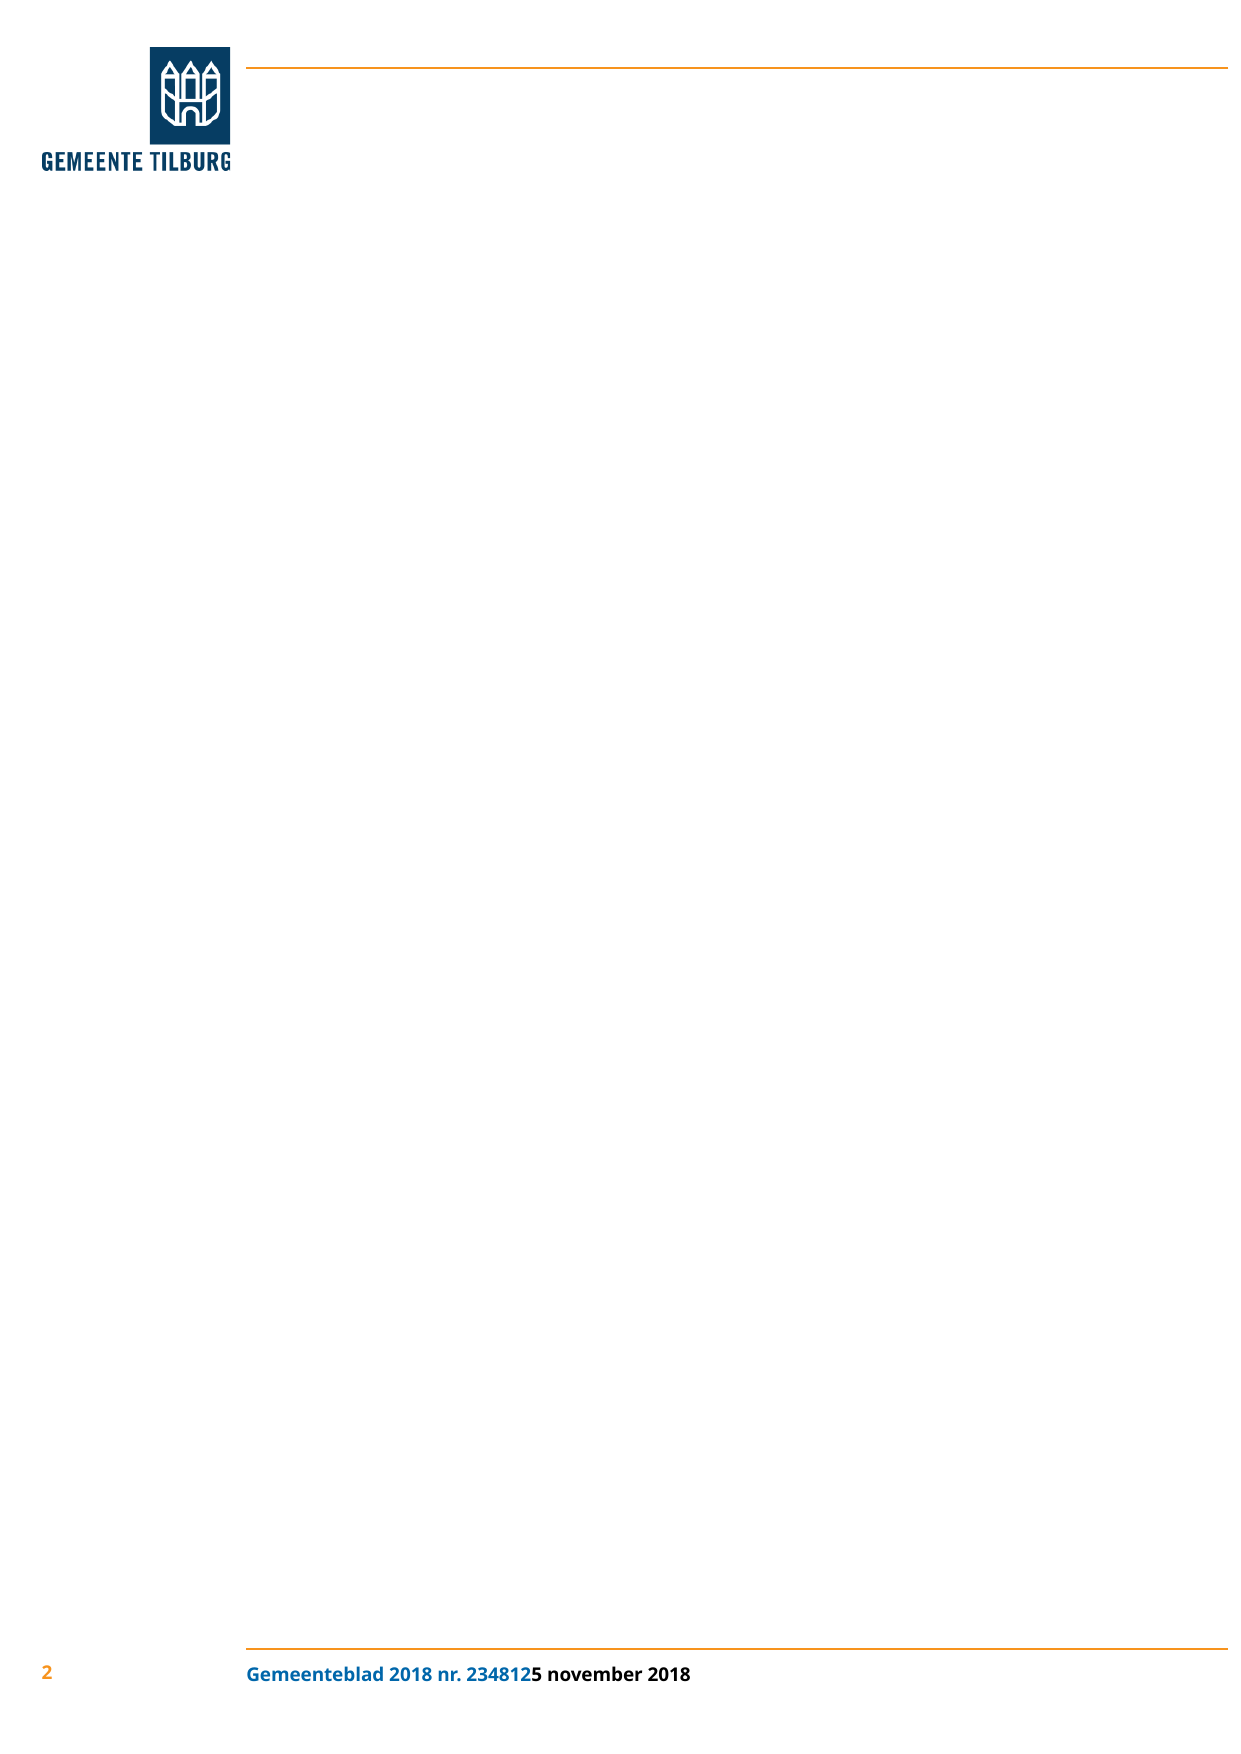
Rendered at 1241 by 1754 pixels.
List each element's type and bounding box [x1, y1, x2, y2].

picture [41, 47, 231, 172]
